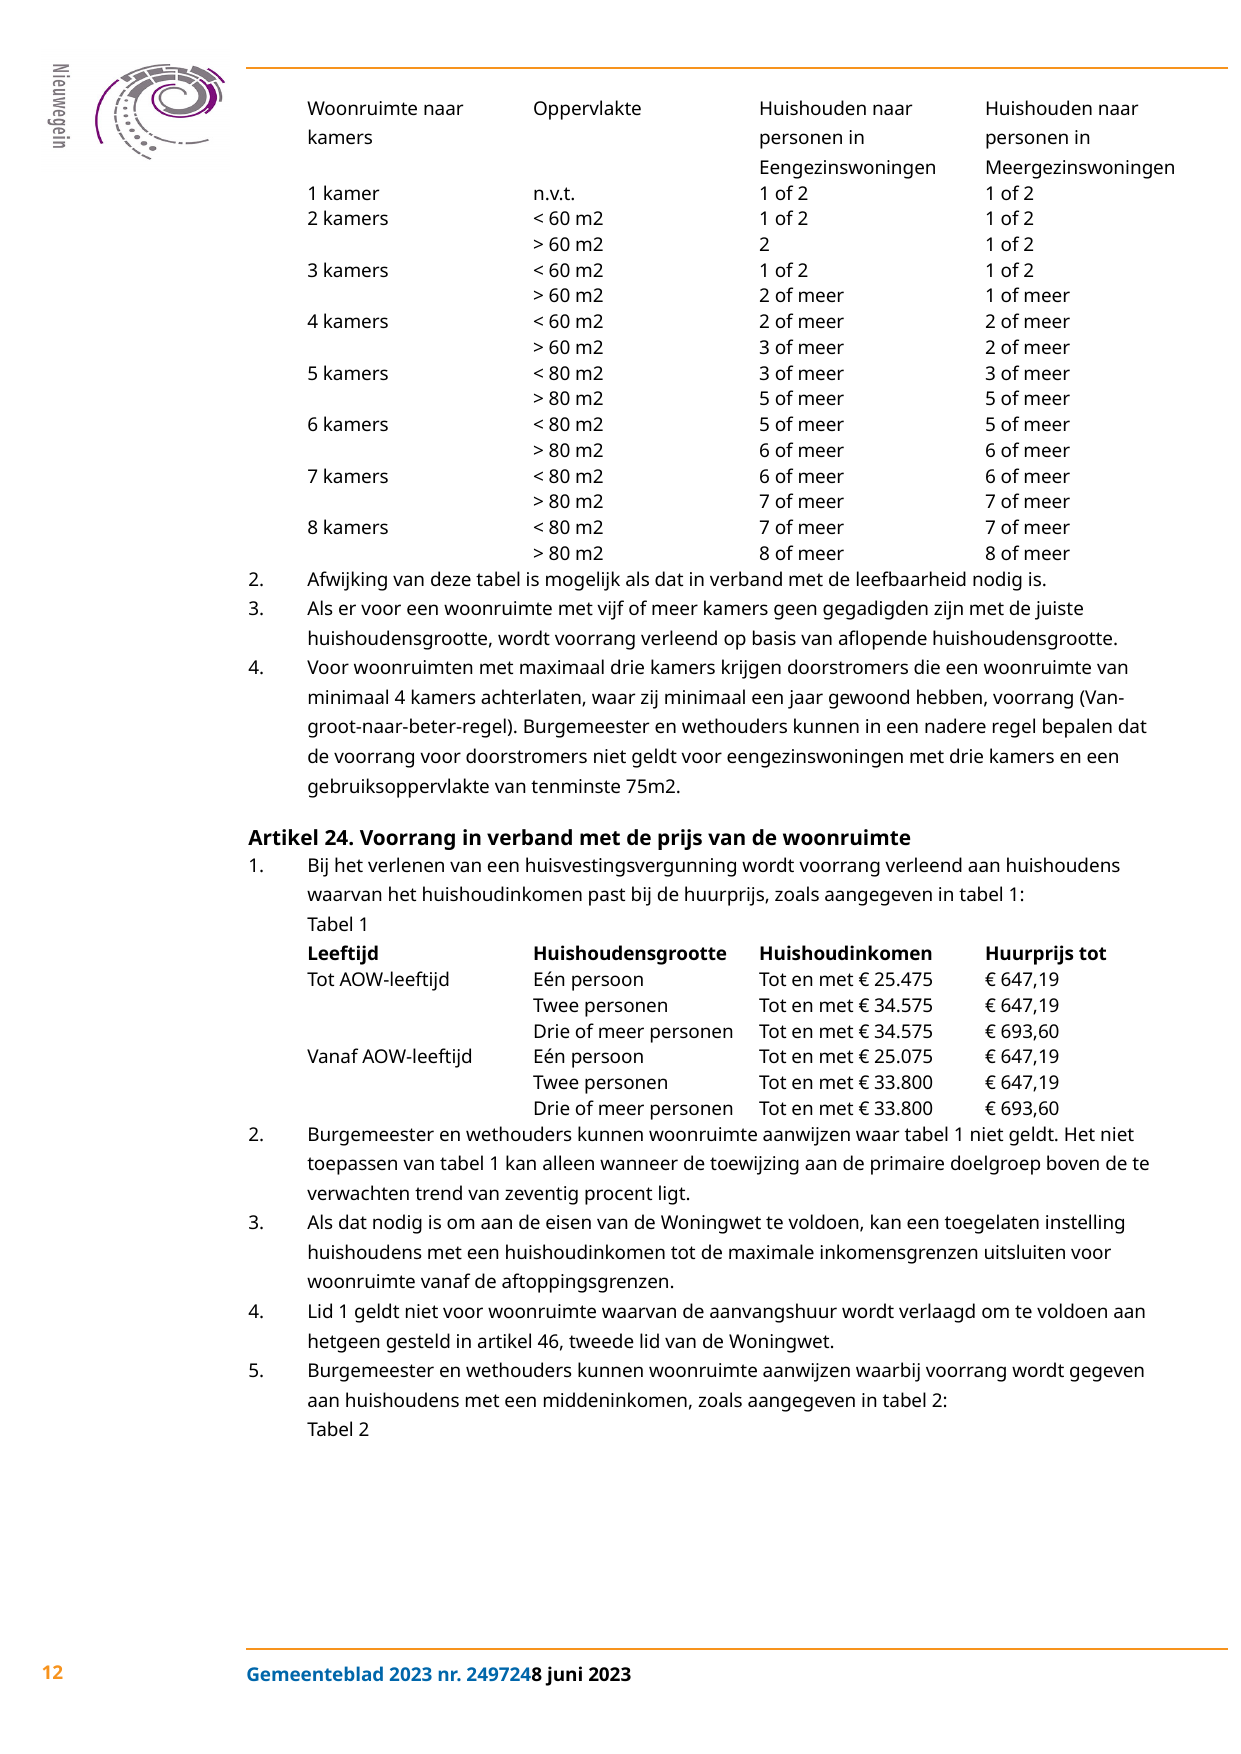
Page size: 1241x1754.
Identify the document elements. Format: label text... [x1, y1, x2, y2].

list Als er voor een woonruimte met vijf of meer kamers geen gegadigden zijn met de juiste huishoudensgrootte, wordt voorrang verleend op basis van aflopende huishoudensgrootte. [248, 595, 1152, 651]
table_cell Tot en met € 25.475 [759, 966, 985, 992]
table_cell € 647,19 [985, 1044, 1211, 1069]
table_header Huishoudinkomen [759, 941, 985, 966]
table_cell 6 of meer [985, 437, 1211, 463]
table_cell € 693,60 [985, 1018, 1211, 1043]
table_cell < 80 m2 [533, 360, 759, 386]
list Voor woonruimten met maximaal drie kamers krijgen doorstromers die een woonruimte van minimaal 4 kamers achterlaten, waar zij minimaal een jaar gewoond hebben, voorrang (Van-groot-naar-beter-regel). Burgemeester en wethouders kunnen in een nadere regel bepalen dat de voorrang voor doorstromers niet geldt voor eengezinswoningen met drie kamers en een gebruiksoppervlakte van tenminste 75m2. [248, 654, 1152, 799]
table_cell 7 of meer [759, 514, 985, 540]
table_cell Drie of meer personen [533, 1095, 759, 1121]
list Lid 1 geldt niet voor woonruimte waarvan de aanvangshuur wordt verlaagd om te voldoen aan hetgeen gesteld in artikel 46, tweede lid van de Woningwet. [248, 1298, 1152, 1354]
table_cell 1 of meer [985, 283, 1211, 308]
table_cell Drie of meer personen [533, 1018, 759, 1043]
list Tabel 1 [248, 911, 1152, 937]
table_cell n.v.t. [533, 180, 759, 206]
list Als dat nodig is om aan de eisen van de Woningwet te voldoen, kan een toegelaten instelling huishoudens met een huishoudinkomen tot de maximale inkomensgrenzen uitsluiten voor woonruimte vanaf de aftoppingsgrenzen. [248, 1209, 1152, 1294]
table_cell Tot en met € 33.800 [759, 1069, 985, 1095]
table_cell 5 of meer [985, 386, 1211, 411]
list Burgemeester en wethouders kunnen woonruimte aanwijzen waar tabel 1 niet geldt. Het niet toepassen van tabel 1 kan alleen wanneer de toewijzing aan de primaire doelgroep boven de te verwachten trend van zeventig procent ligt. [248, 1121, 1152, 1206]
table_cell 8 of meer [985, 540, 1211, 566]
table_cell 2 of meer [985, 309, 1211, 334]
table_header Huurprijs tot [985, 941, 1211, 966]
table_cell > 80 m2 [533, 386, 759, 411]
table_header Woonruimte naar kamers [307, 95, 533, 180]
table_cell > 60 m2 [533, 334, 759, 360]
table_cell 3 of meer [759, 360, 985, 386]
picture [41, 47, 231, 172]
table_cell 2 kamers [307, 206, 533, 257]
table_cell 1 of 2 [985, 231, 1211, 257]
table_cell Tot en met € 25.075 [759, 1044, 985, 1069]
text Artikel 24. Voorrang in verband met de prijs van de woonruimte [248, 823, 1152, 852]
table_cell Twee personen [533, 992, 759, 1018]
table_cell 6 of meer [985, 463, 1211, 488]
table_cell 1 of 2 [759, 257, 985, 283]
table_header Leeftijd [307, 941, 533, 966]
table_cell 4 kamers [307, 309, 533, 360]
table_cell 1 of 2 [985, 206, 1211, 231]
table_cell 2 of meer [759, 309, 985, 334]
table_cell < 60 m2 [533, 309, 759, 334]
table_cell Eén persoon [533, 966, 759, 992]
table_cell Twee personen [533, 1069, 759, 1095]
table_cell > 80 m2 [533, 437, 759, 463]
table_cell < 60 m2 [533, 257, 759, 283]
table_cell € 647,19 [985, 992, 1211, 1018]
table_cell 5 kamers [307, 360, 533, 411]
table_cell 7 of meer [759, 489, 985, 514]
table_cell < 80 m2 [533, 514, 759, 540]
list Afwijking van deze tabel is mogelijk als dat in verband met de leefbaarheid nodig is. [248, 566, 1152, 592]
table_cell 1 of 2 [759, 180, 985, 206]
table_cell 7 of meer [985, 514, 1211, 540]
table_cell < 80 m2 [533, 463, 759, 488]
table_cell € 647,19 [985, 1069, 1211, 1095]
table_header Huishouden naar personen in Meergezinswoningen [985, 95, 1211, 180]
table_cell 3 of meer [985, 360, 1211, 386]
table_header Huishoudensgrootte [533, 941, 759, 966]
table_cell Tot AOW-leeftijd [307, 966, 533, 1043]
table_cell 2 of meer [985, 334, 1211, 360]
table_cell > 60 m2 [533, 231, 759, 257]
table_cell 5 of meer [759, 411, 985, 437]
table_cell Eén persoon [533, 1044, 759, 1069]
table_cell 1 kamer [307, 180, 533, 206]
table_cell 1 of 2 [759, 206, 985, 231]
table_cell 6 kamers [307, 411, 533, 463]
table_cell 8 kamers [307, 514, 533, 566]
table_cell Tot en met € 34.575 [759, 1018, 985, 1043]
table_cell 2 [759, 231, 985, 257]
table_header Oppervlakte [533, 95, 759, 180]
table_cell 1 of 2 [985, 180, 1211, 206]
table_header Huishouden naar personen in Eengezinswoningen [759, 95, 985, 180]
table_cell 7 kamers [307, 463, 533, 514]
table_cell € 693,60 [985, 1095, 1211, 1121]
table_cell Tot en met € 34.575 [759, 992, 985, 1018]
table_cell 7 of meer [985, 489, 1211, 514]
list Tabel 2 [248, 1417, 1152, 1442]
table_cell 6 of meer [759, 437, 985, 463]
table_cell 1 of 2 [985, 257, 1211, 283]
table_cell 8 of meer [759, 540, 985, 566]
table_cell 5 of meer [759, 386, 985, 411]
table_cell 6 of meer [759, 463, 985, 488]
table_cell > 60 m2 [533, 283, 759, 308]
table_cell > 80 m2 [533, 489, 759, 514]
table_cell 3 of meer [759, 334, 985, 360]
list Bij het verlenen van een huisvestingsvergunning wordt voorrang verleend aan huishoudens waarvan het huishoudinkomen past bij de huurprijs, zoals aangegeven in tabel 1: [248, 852, 1152, 907]
table_cell < 60 m2 [533, 206, 759, 231]
table_cell Tot en met € 33.800 [759, 1095, 985, 1121]
table_cell € 647,19 [985, 966, 1211, 992]
table_cell 2 of meer [759, 283, 985, 308]
table_cell < 80 m2 [533, 411, 759, 437]
table_cell 3 kamers [307, 257, 533, 308]
table_cell 5 of meer [985, 411, 1211, 437]
table_cell Vanaf AOW-leeftijd [307, 1044, 533, 1121]
list Burgemeester en wethouders kunnen woonruimte aanwijzen waarbij voorrang wordt gegeven aan huishoudens met een middeninkomen, zoals aangegeven in tabel 2: [248, 1357, 1152, 1413]
table_cell > 80 m2 [533, 540, 759, 566]
